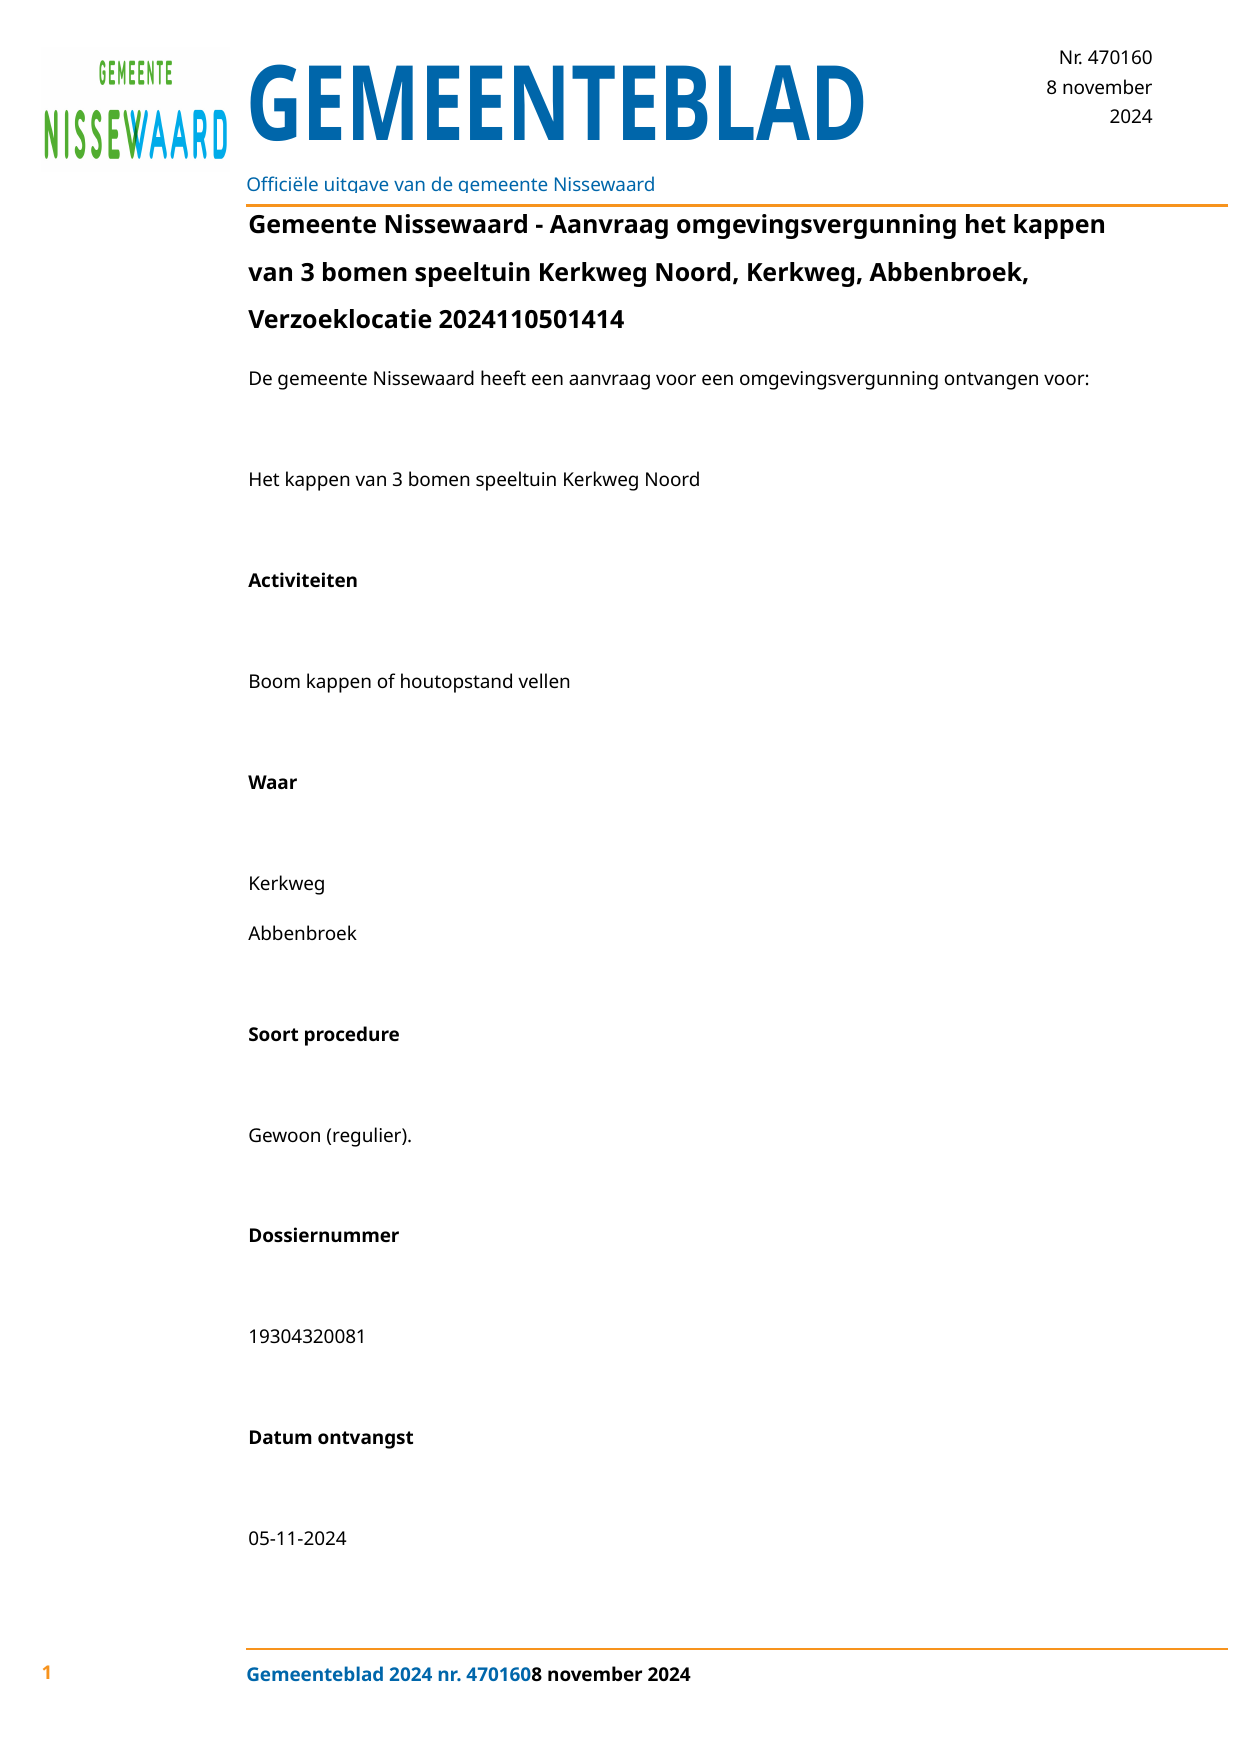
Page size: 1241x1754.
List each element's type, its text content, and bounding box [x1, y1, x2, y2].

text Gemeente Nissewaard - Aanvraag omgevingsvergunning het kappen van 3 bomen speeltuin Kerkweg Noord, Kerkweg, Abbenbroek, Verzoeklocatie 2024110501414 [248, 207, 1152, 336]
text De gemeente Nissewaard heeft een aanvraag voor een omgevingsvergunning ontvangen voor: [248, 366, 1152, 391]
text 05-11-2024 [248, 1525, 1152, 1551]
picture [41, 47, 231, 172]
text Activiteiten [248, 567, 1152, 593]
text Soort procedure [248, 1021, 1152, 1047]
text Dossiernummer [248, 1223, 1152, 1248]
text Kerkweg [248, 870, 1152, 895]
text Het kappen van 3 bomen speeltuin Kerkweg Noord [248, 466, 1152, 492]
text Abbenbroek [248, 920, 1152, 946]
text Waar [248, 769, 1152, 794]
text 19304320081 [248, 1323, 1152, 1349]
text Boom kappen of houtopstand vellen [248, 668, 1152, 694]
text Datum ontvangst [248, 1424, 1152, 1450]
text Gewoon (regulier). [248, 1122, 1152, 1147]
